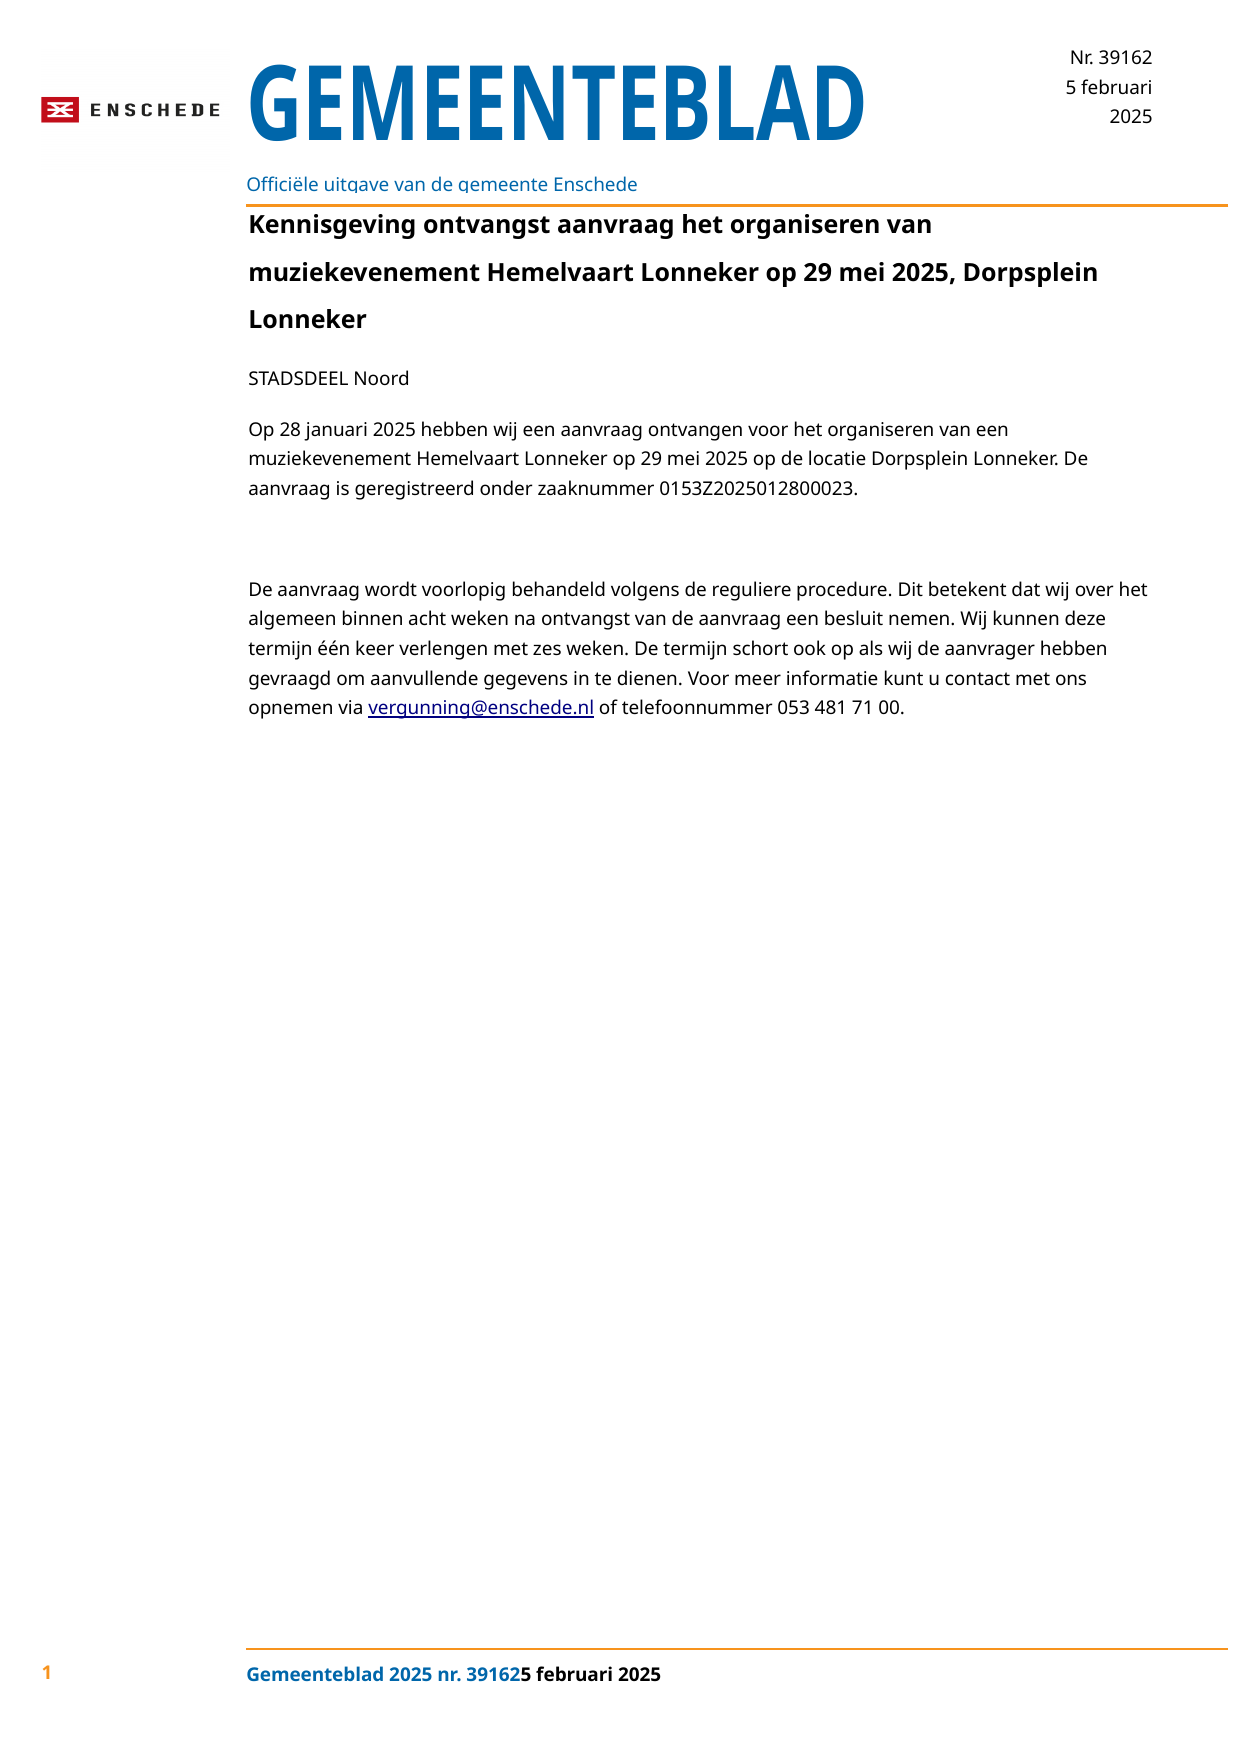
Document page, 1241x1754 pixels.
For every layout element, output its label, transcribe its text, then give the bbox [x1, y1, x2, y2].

text STADSDEEL Noord [248, 366, 1152, 391]
text Op 28 januari 2025 hebben wij een aanvraag ontvangen voor het organiseren van een muziekevenement Hemelvaart Lonneker op 29 mei 2025 op de locatie Dorpsplein Lonneker. De aanvraag is geregistreerd onder zaaknummer 0153Z2025012800023. [248, 416, 1152, 501]
picture [41, 47, 231, 172]
text Kennisgeving ontvangst aanvraag het organiseren van muziekevenement Hemelvaart Lonneker op 29 mei 2025, Dorpsplein Lonneker [248, 207, 1152, 336]
text De aanvraag wordt voorlopig behandeld volgens de reguliere procedure. Dit betekent dat wij over het algemeen binnen acht weken na ontvangst van de aanvraag een besluit nemen. Wij kunnen deze termijn één keer verlengen met zes weken. De termijn schort ook op als wij de aanvrager hebben gevraagd om aanvullende gegevens in te dienen. Voor meer informatie kunt u contact met ons opnemen via vergunning@enschede.nl of telefoonnummer 053 481 71 00. [248, 576, 1152, 720]
